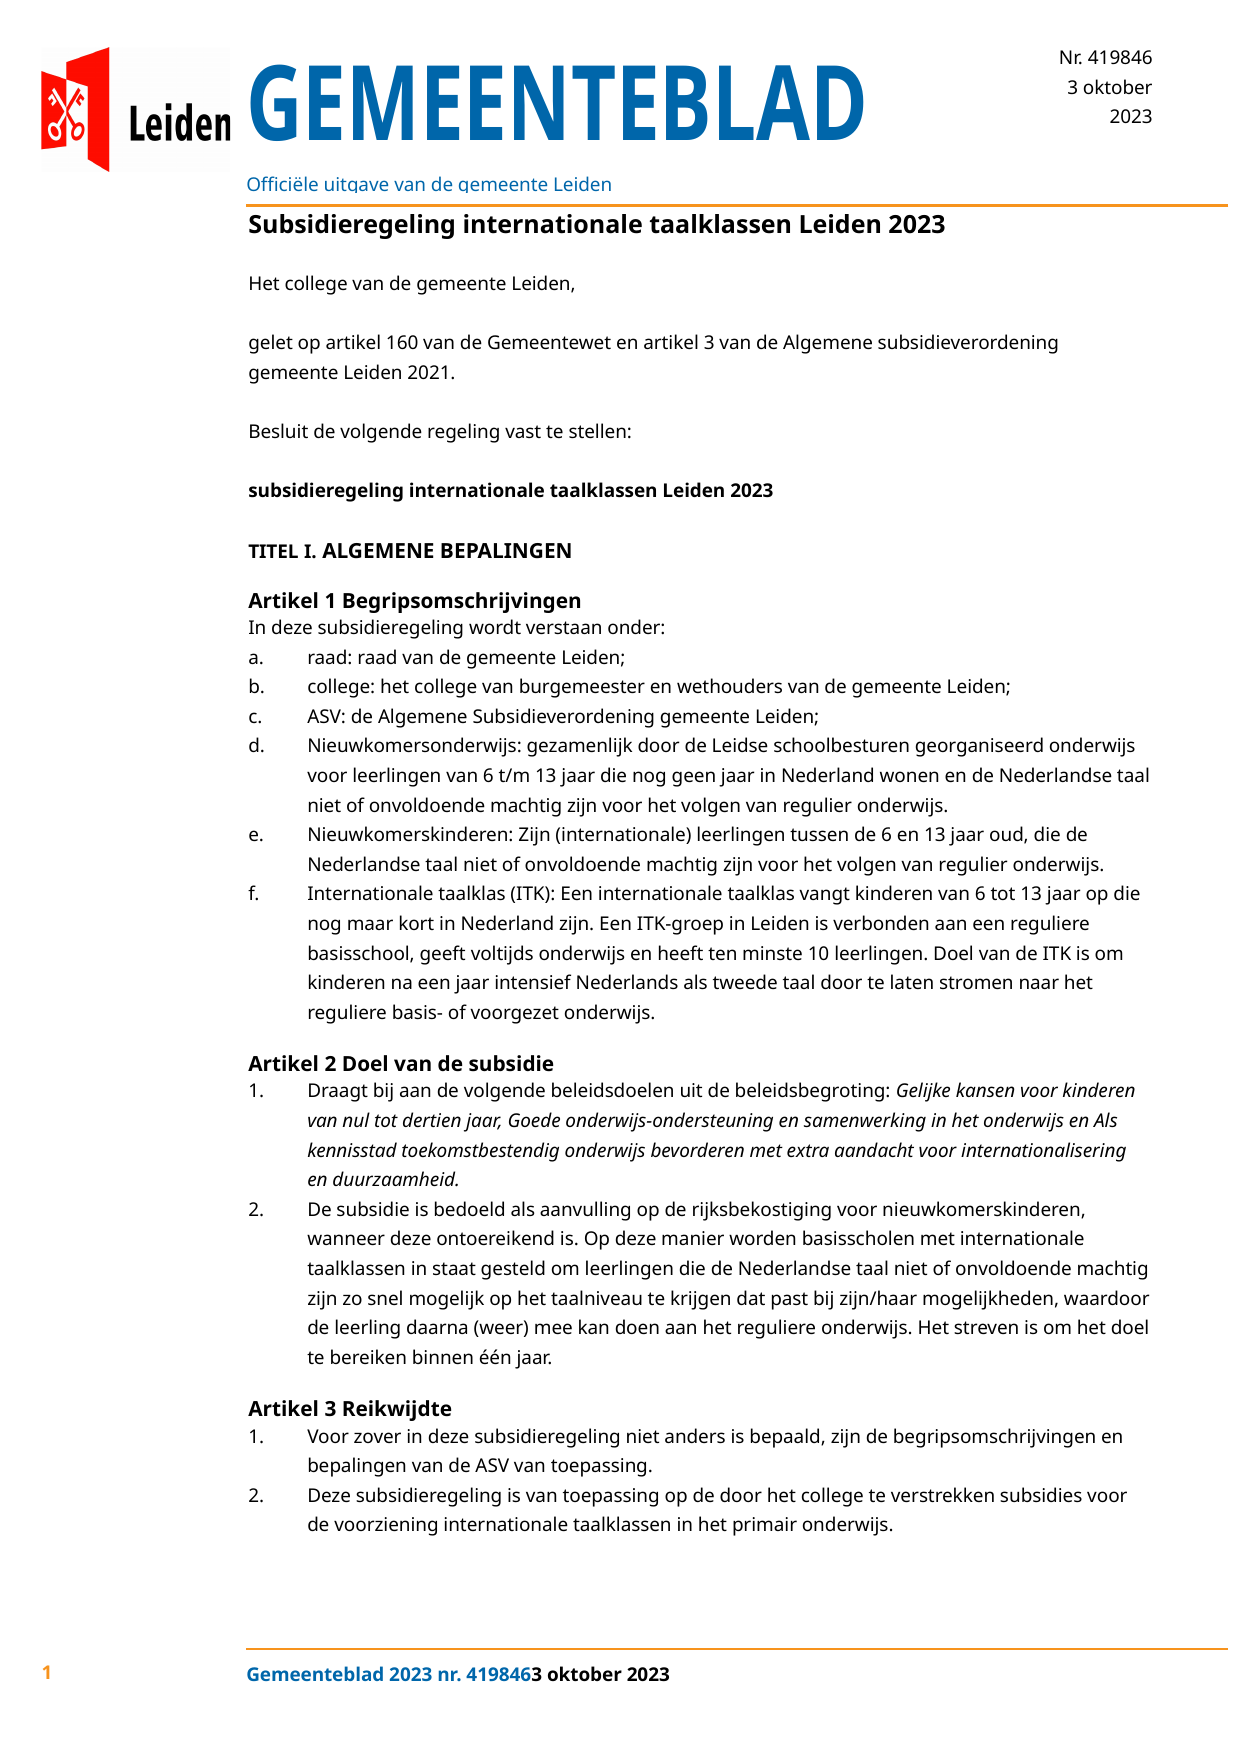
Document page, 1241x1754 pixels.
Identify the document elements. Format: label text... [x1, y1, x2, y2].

list ASV: de Algemene Subsidieverordening gemeente Leiden; [248, 703, 1152, 729]
list Voor zover in deze subsidieregeling niet anders is bepaald, zijn de begripsomschrijvingen en bepalingen van de ASV van toepassing. [248, 1423, 1152, 1478]
list De subsidie is bedoeld als aanvulling op de rijksbekostiging voor nieuwkomerskinderen, wanneer deze ontoereikend is. Op deze manier worden basisscholen met internationale taalklassen in staat gesteld om leerlingen die de Nederlandse taal niet of onvoldoende machtig zijn zo snel mogelijk op het taalniveau te krijgen dat past bij zijn/haar mogelijkheden, waardoor de leerling daarna (weer) mee kan doen aan het reguliere onderwijs. Het streven is om het doel te bereiken binnen één jaar. [248, 1196, 1152, 1370]
list Nieuwkomerskinderen: Zijn (internationale) leerlingen tussen de 6 en 13 jaar oud, die de Nederlandse taal niet of onvoldoende machtig zijn voor het volgen van regulier onderwijs. [248, 821, 1152, 877]
text TITEL I. ALGEMENE BEPALINGEN [248, 537, 1152, 565]
text In deze subsidieregeling wordt verstaan onder: [248, 614, 1152, 640]
text gelet op artikel 160 van de Gemeentewet en artikel 3 van de Algemene subsidieverordening gemeente Leiden 2021. [248, 329, 1152, 385]
text Artikel 1 Begripsomschrijvingen [248, 586, 1152, 614]
list Deze subsidieregeling is van toepassing op de door het college te verstrekken subsidies voor de voorziening internationale taalklassen in het primair onderwijs. [248, 1482, 1152, 1537]
text Subsidieregeling internationale taalklassen Leiden 2023 [248, 207, 1152, 241]
list Nieuwkomersonderwijs: gezamenlijk door de Leidse schoolbesturen georganiseerd onderwijs voor leerlingen van 6 t/m 13 jaar die nog geen jaar in Nederland wonen en de Nederlandse taal niet of onvoldoende machtig zijn voor het volgen van regulier onderwijs. [248, 733, 1152, 817]
text subsidieregeling internationale taalklassen Leiden 2023 [248, 477, 1152, 503]
list Internationale taalklas (ITK): Een internationale taalklas vangt kinderen van 6 tot 13 jaar op die nog maar kort in Nederland zijn. Een ITK-groep in Leiden is verbonden aan een reguliere basisschool, geeft voltijds onderwijs en heeft ten minste 10 leerlingen. Doel van de ITK is om kinderen na een jaar intensief Nederlands als tweede taal door te laten stromen naar het reguliere basis- of voorgezet onderwijs. [248, 881, 1152, 1024]
text Artikel 3 Reikwijdte [248, 1394, 1152, 1423]
text Het college van de gemeente Leiden, [248, 270, 1152, 296]
picture [41, 47, 231, 172]
list college: het college van burgemeester en wethouders van de gemeente Leiden; [248, 673, 1152, 699]
list Draagt bij aan de volgende beleidsdoelen uit de beleidsbegroting: Gelijke kansen voor kinderen van nul tot dertien jaar, Goede onderwijs-ondersteuning en samenwerking in het onderwijs en Als kennisstad toekomstbestendig onderwijs bevorderen met extra aandacht voor internationalisering en duurzaamheid. [248, 1078, 1152, 1192]
list raad: raad van de gemeente Leiden; [248, 644, 1152, 669]
text Artikel 2 Doel van de subsidie [248, 1049, 1152, 1078]
text Besluit de volgende regeling vast te stellen: [248, 418, 1152, 444]
